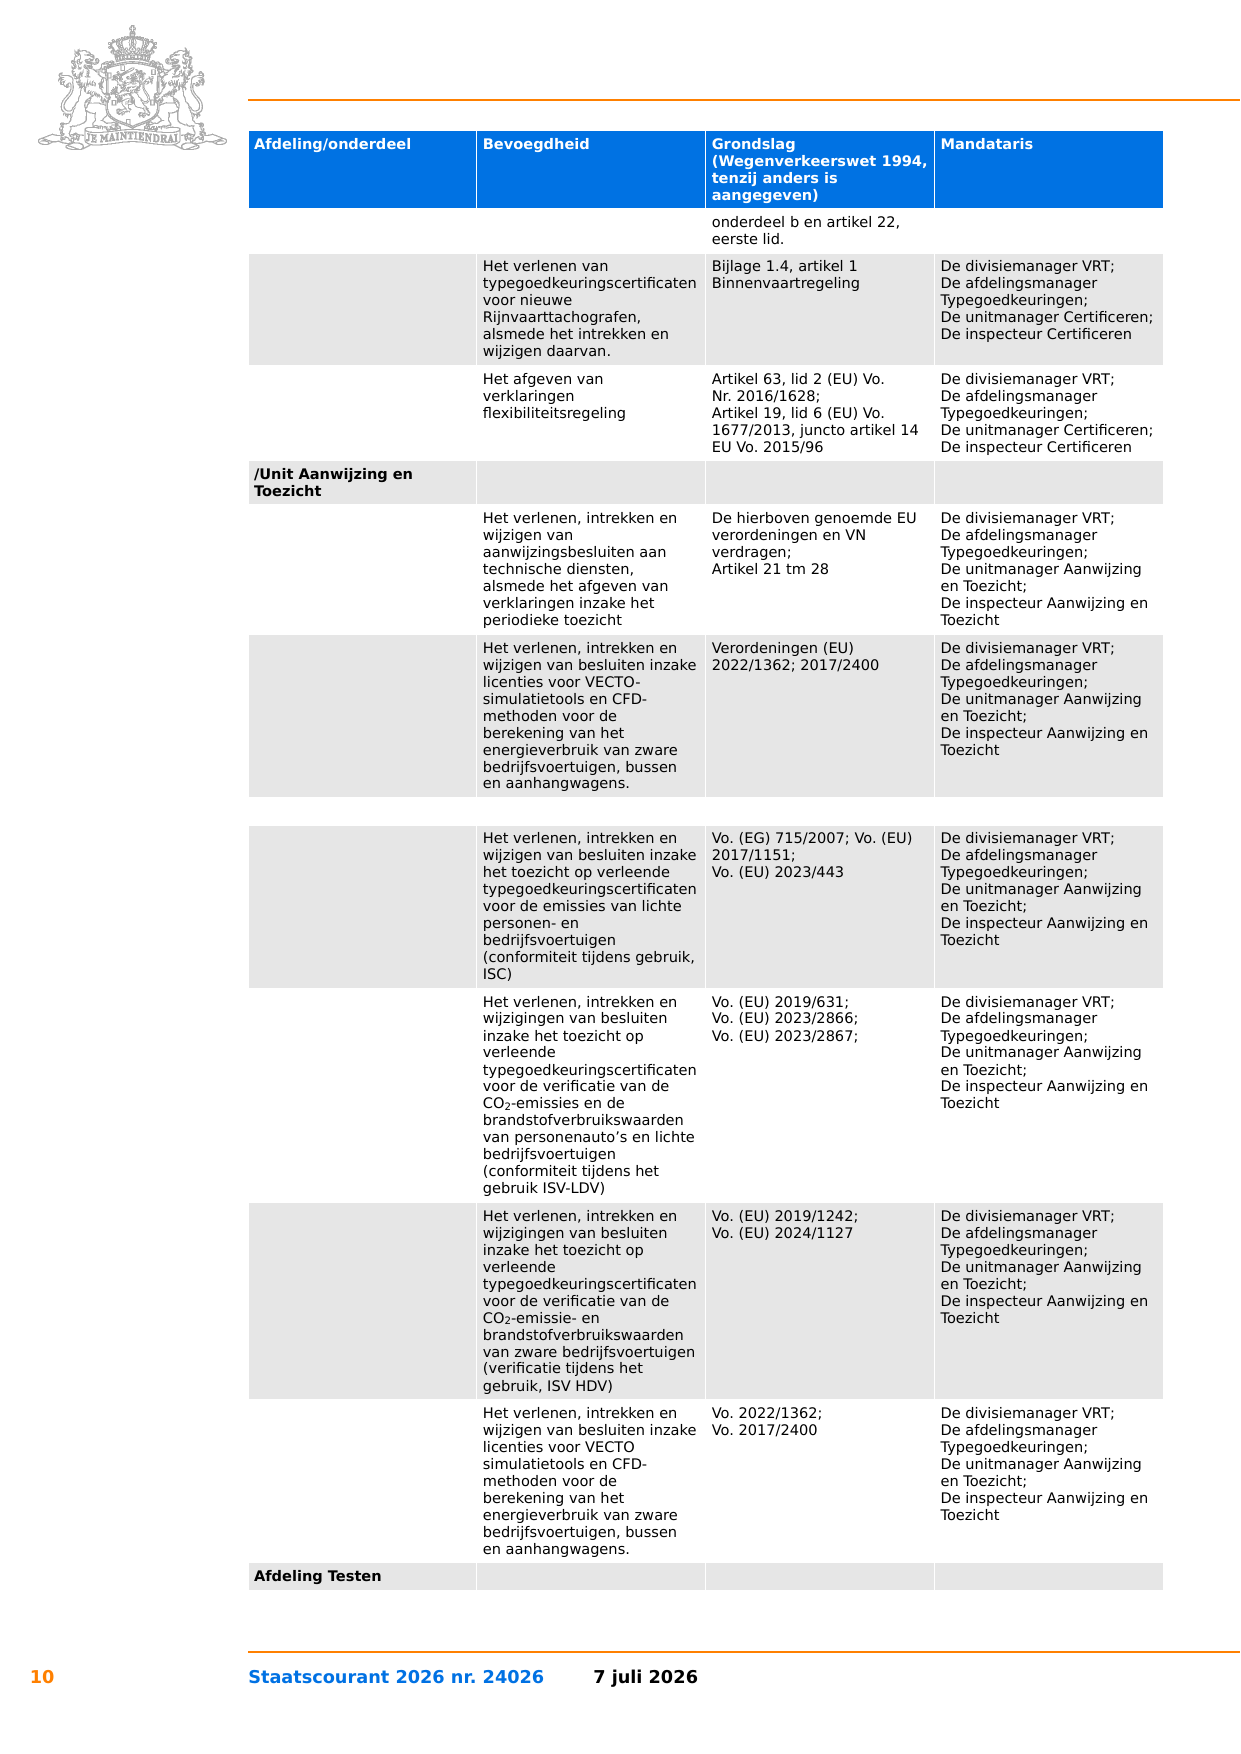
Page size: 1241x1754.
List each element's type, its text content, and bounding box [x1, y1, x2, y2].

table_cell [249, 989, 476, 1202]
table_cell [477, 1563, 705, 1590]
table_cell [935, 798, 1163, 824]
table_cell De divisiemanager VRT; De afdelingsmanager Typegoedkeuringen; De unitmanager Aanwijzing en Toezicht; De inspecteur Aanwijzing en Toezicht [935, 1203, 1163, 1399]
table_cell Verordeningen (EU) 2022/1362; 2017/2400 [706, 635, 934, 797]
table_cell De divisiemanager VRT; De afdelingsmanager Typegoedkeuringen; De unitmanager Aanwijzing en Toezicht; De inspecteur Aanwijzing en Toezicht [935, 635, 1163, 797]
table_cell [706, 461, 934, 504]
table_cell [249, 1203, 476, 1399]
table_cell [249, 826, 476, 988]
table_cell Het verlenen, intrekken en wijzigen van besluiten inzake licenties voor VECTO simulatietools en CFD-methoden voor de berekening van het energieverbruik van zware bedrijfsvoertuigen, bussen en aanhangwagens. [477, 1400, 705, 1562]
table_cell Het verlenen, intrekken en wijzigen van aanwijzingsbesluiten aan technische diensten, alsmede het afgeven van verklaringen inzake het periodieke toezicht [477, 506, 705, 634]
table_cell Afdeling Testen [249, 1563, 476, 1590]
table_header Grondslag (Wegenverkeerswet 1994, tenzij anders is aangegeven) [706, 131, 934, 208]
table_cell De divisiemanager VRT; De afdelingsmanager Typegoedkeuringen; De unitmanager Aanwijzing en Toezicht; De inspecteur Aanwijzing en Toezicht [935, 826, 1163, 988]
table_cell [249, 798, 476, 824]
table_cell [249, 506, 476, 634]
table_cell Vo. (EG) 715/2007; Vo. (EU) 2017/1151; Vo. (EU) 2023/443 [706, 826, 934, 988]
table_cell [249, 635, 476, 797]
table_cell De divisiemanager VRT; De afdelingsmanager Typegoedkeuringen; De unitmanager Aanwijzing en Toezicht; De inspecteur Aanwijzing en Toezicht [935, 989, 1163, 1202]
table_cell [477, 798, 705, 824]
table_cell [249, 366, 476, 460]
table_cell [249, 209, 476, 253]
table_cell Vo. 2022/1362; Vo. 2017/2400 [706, 1400, 934, 1562]
table_cell De hierboven genoemde EU verordeningen en VN verdragen; Artikel 21 tm 28 [706, 506, 934, 634]
table_cell Het verlenen, intrekken en wijzigingen van besluiten inzake het toezicht op verleende typegoedkeuringscertificaten voor de verificatie van de CO2-emissie- en brandstofverbruikswaarden van zware bedrijfsvoertuigen (verificatie tijdens het gebruik, ISV HDV) [477, 1203, 705, 1399]
table_cell [935, 1563, 1163, 1590]
table_cell Het verlenen van typegoedkeuringscertificaten voor nieuwe Rijnvaarttachografen, alsmede het intrekken en wijzigen daarvan. [477, 254, 705, 365]
table_cell [706, 798, 934, 824]
table_header Bevoegdheid [477, 131, 705, 208]
table_cell De divisiemanager VRT; De afdelingsmanager Typegoedkeuringen; De unitmanager Aanwijzing en Toezicht; De inspecteur Aanwijzing en Toezicht [935, 506, 1163, 634]
table_cell onderdeel b en artikel 22, eerste lid. [706, 209, 934, 253]
table_cell De divisiemanager VRT; De afdelingsmanager Typegoedkeuringen; De unitmanager Certificeren; De inspecteur Certificeren [935, 254, 1163, 365]
table_cell Het verlenen, intrekken en wijzigingen van besluiten inzake het toezicht op verleende typegoedkeuringscertificaten voor de verificatie van de CO2-emissies en de brandstofverbruikswaarden van personenauto’s en lichte bedrijfsvoertuigen (conformiteit tijdens het gebruik ISV-LDV) [477, 989, 705, 1202]
table_cell Vo. (EU) 2019/1242; Vo. (EU) 2024/1127 [706, 1203, 934, 1399]
table_cell [249, 254, 476, 365]
table_cell Vo. (EU) 2019/631; Vo. (EU) 2023/2866; Vo. (EU) 2023/2867; [706, 989, 934, 1202]
table_header Mandataris [935, 131, 1163, 208]
table_cell [935, 209, 1163, 253]
table_cell Bijlage 1.4, artikel 1 Binnenvaartregeling [706, 254, 934, 365]
table_cell Artikel 63, lid 2 (EU) Vo. Nr. 2016/1628; Artikel 19, lid 6 (EU) Vo. 1677/2013, juncto artikel 14 EU Vo. 2015/96 [706, 366, 934, 460]
table_cell [935, 461, 1163, 504]
table_header Afdeling/onderdeel [249, 131, 476, 208]
table_cell [706, 1563, 934, 1590]
table_cell De divisiemanager VRT; De afdelingsmanager Typegoedkeuringen; De unitmanager Certificeren; De inspecteur Certificeren [935, 366, 1163, 460]
table_cell Het afgeven van verklaringen flexibiliteitsregeling [477, 366, 705, 460]
table_cell Het verlenen, intrekken en wijzigen van besluiten inzake het toezicht op verleende typegoedkeuringscertificaten voor de emissies van lichte personen- en bedrijfsvoertuigen (conformiteit tijdens gebruik, ISC) [477, 826, 705, 988]
table_cell De divisiemanager VRT; De afdelingsmanager Typegoedkeuringen; De unitmanager Aanwijzing en Toezicht; De inspecteur Aanwijzing en Toezicht [935, 1400, 1163, 1562]
table_cell [249, 1400, 476, 1562]
table_cell /Unit Aanwijzing en Toezicht [249, 461, 476, 504]
table_cell [477, 461, 705, 504]
picture [38, 25, 227, 150]
table_cell Het verlenen, intrekken en wijzigen van besluiten inzake licenties voor VECTO-simulatietools en CFD-methoden voor de berekening van het energieverbruik van zware bedrijfsvoertuigen, bussen en aanhangwagens. [477, 635, 705, 797]
table_cell [477, 209, 705, 253]
